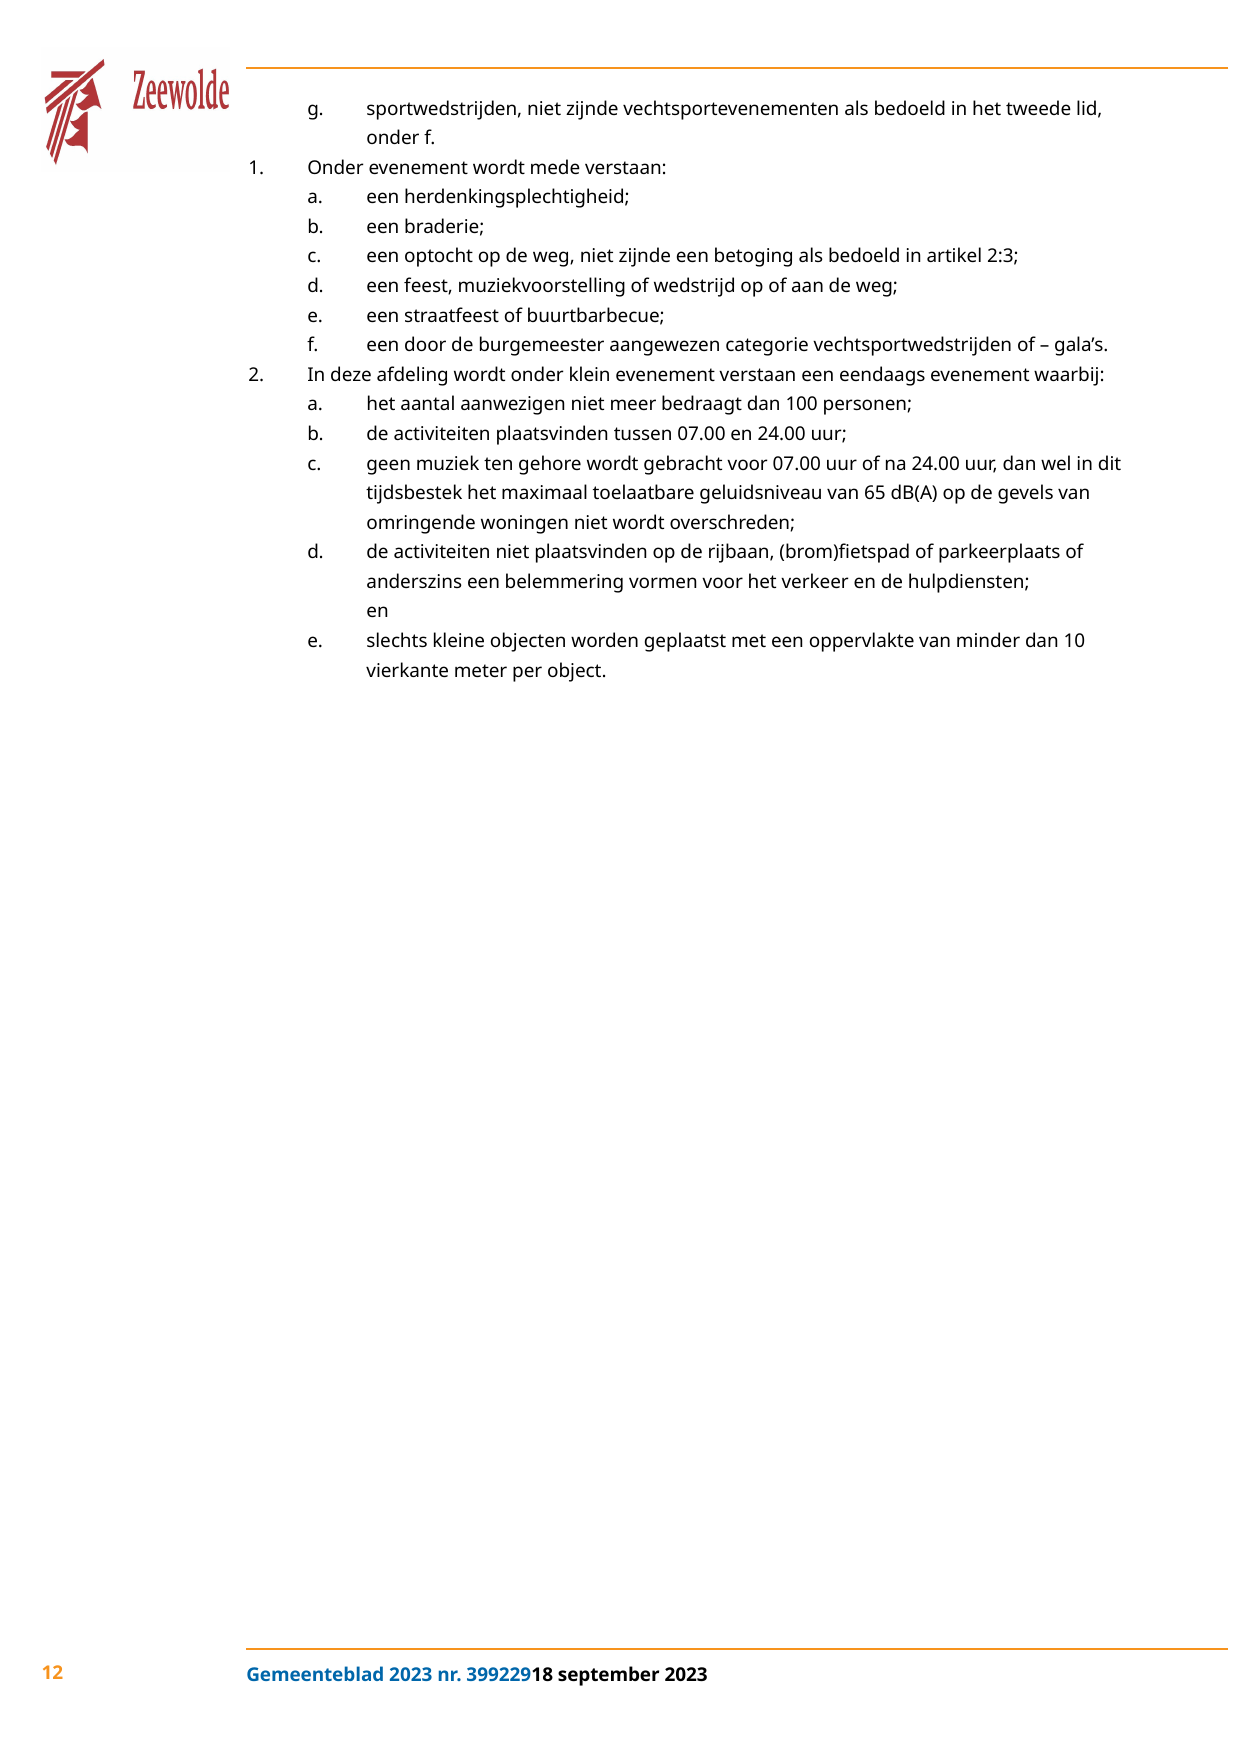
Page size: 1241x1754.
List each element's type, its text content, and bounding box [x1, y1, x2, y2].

list het aantal aanwezigen niet meer bedraagt dan 100 personen; [307, 391, 1152, 416]
list een feest, muziekvoorstelling of wedstrijd op of aan de weg; [307, 272, 1152, 298]
list een braderie; [307, 213, 1152, 239]
list een door de burgemeester aangewezen categorie vechtsportwedstrijden of – gala’s. [307, 331, 1152, 357]
list een herdenkingsplechtigheid; [307, 183, 1152, 209]
list slechts kleine objecten worden geplaatst met een oppervlakte van minder dan 10 vierkante meter per object. [307, 627, 1152, 683]
list de activiteiten niet plaatsvinden op de rijbaan, (brom)fietspad of parkeerplaats of anderszins een belemmering vormen voor het verkeer en de hulpdiensten; [307, 538, 1152, 594]
list Onder evenement wordt mede verstaan: [248, 154, 1152, 180]
list sportwedstrijden, niet zijnde vechtsportevenementen als bedoeld in het tweede lid, onder f. [307, 95, 1152, 150]
list In deze afdeling wordt onder klein evenement verstaan een eendaags evenement waarbij: [248, 361, 1152, 387]
list de activiteiten plaatsvinden tussen 07.00 en 24.00 uur; [307, 420, 1152, 446]
list een straatfeest of buurtbarbecue; [307, 302, 1152, 328]
list geen muziek ten gehore wordt gebracht voor 07.00 uur of na 24.00 uur, dan wel in dit tijdsbestek het maximaal toelaatbare geluidsniveau van 65 dB(A) op de gevels van omringende woningen niet wordt overschreden; [307, 450, 1152, 535]
picture [41, 47, 231, 172]
list een optocht op de weg, niet zijnde een betoging als bedoeld in artikel 2:3; [307, 243, 1152, 268]
list en [307, 598, 1152, 623]
